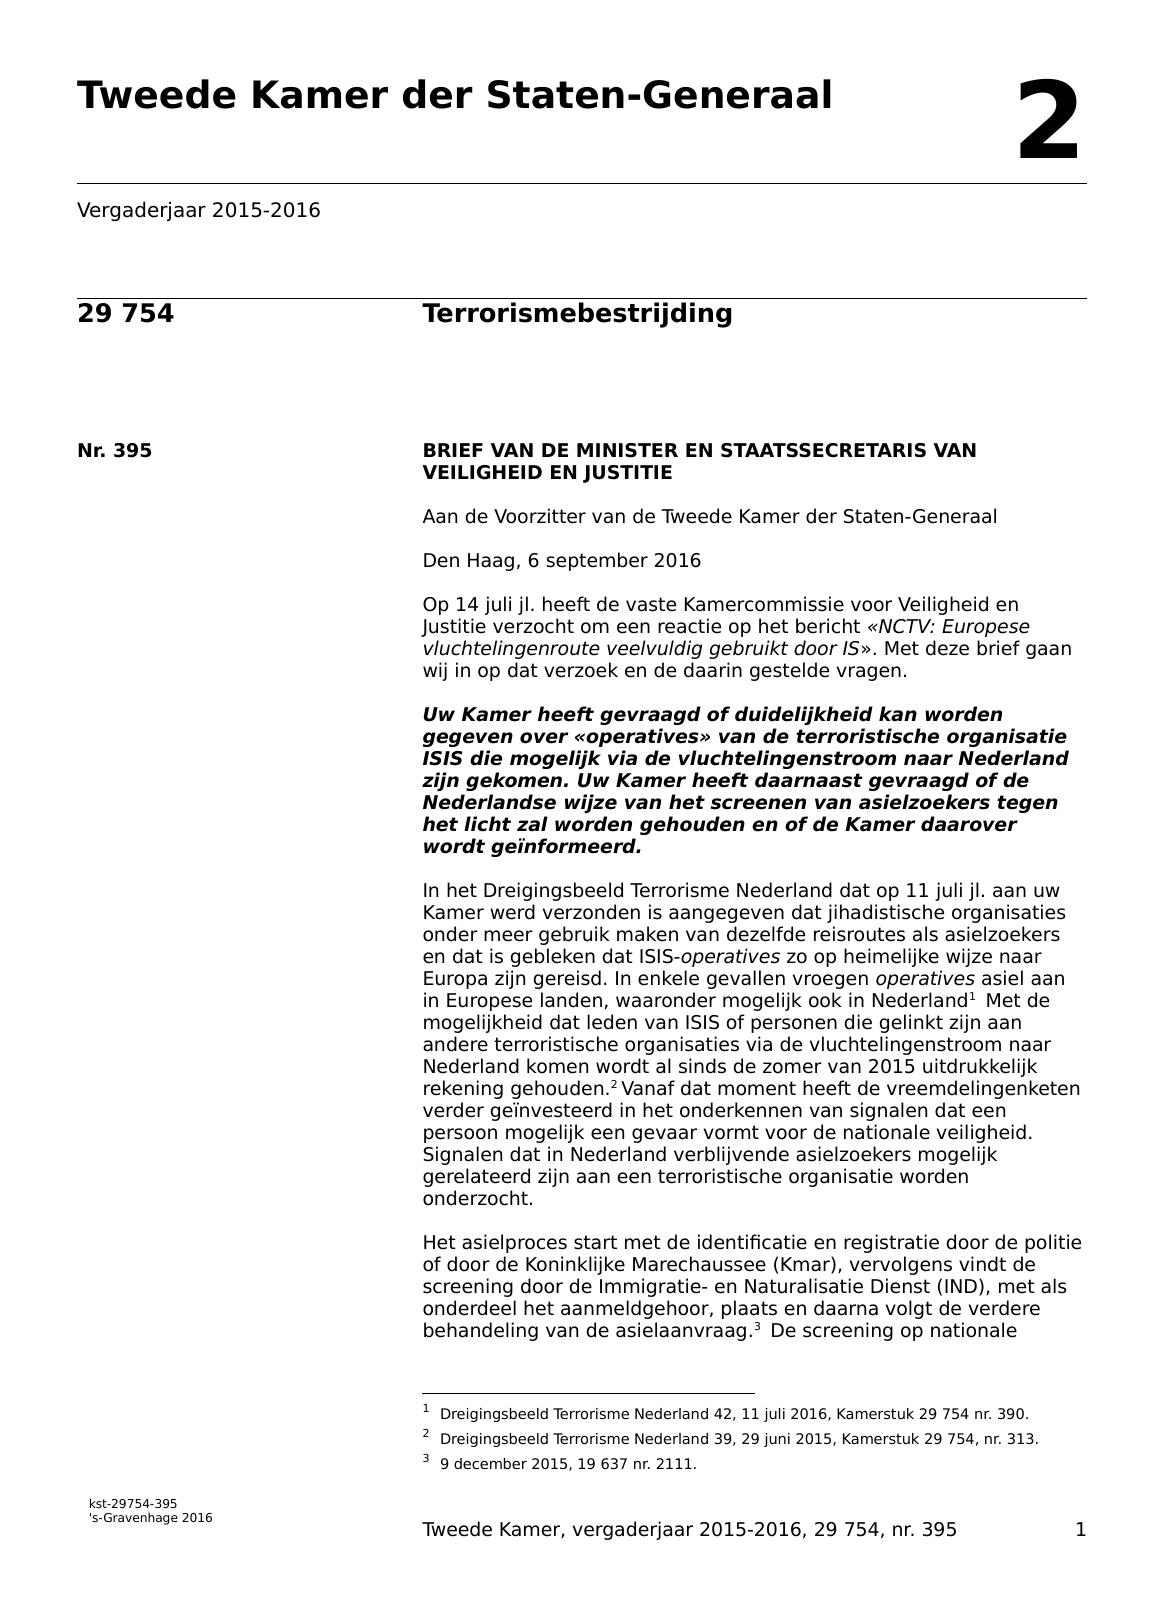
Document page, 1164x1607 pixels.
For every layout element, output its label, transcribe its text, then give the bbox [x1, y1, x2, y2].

table_cell Vergaderjaar 2015-2016 [77, 184, 1087, 298]
table_header Tweede Kamer der Staten-Generaal [77, 59, 886, 183]
subtitle 29 754 Terrorismebestrijding [77, 299, 1087, 329]
subtitle Nr. 395 BRIEF VAN DE MINISTER EN STAATSSECRETARIS VAN VEILIGHEID EN JUSTITIE [77, 440, 1087, 484]
text Dreigingsbeeld Terrorisme Nederland 39, 29 juni 2015, Kamerstuk 29 754, nr. 313. [422, 1427, 1087, 1449]
text kst-29754-395 [88, 1497, 323, 1511]
text Op 14 juli jl. heeft de vaste Kamercommissie voor Veiligheid en Justitie verzocht om een reactie op het bericht «NCTV: Europese vluchtelingenroute veelvuldig gebruikt door IS». Met deze brief gaan wij in op dat verzoek en de daarin gestelde vragen. [422, 594, 1087, 682]
text Het asielproces start met de identificatie en registratie door de politie of door de Koninklijke Marechaussee (Kmar), vervolgens vindt de screening door de Immigratie- en Naturalisatie Dienst (IND), met als onderdeel het aanmeldgehoor, plaats en daarna volgt de verdere behandeling van de asielaanvraag. De screening op nationale [422, 1232, 1087, 1342]
text 's-Gravenhage 2016 [88, 1511, 323, 1525]
text In het Dreigingsbeeld Terrorisme Nederland dat op 11 juli jl. aan uw Kamer werd verzonden is aangegeven dat jihadistische organisaties onder meer gebruik maken van dezelfde reisroutes als asielzoekers en dat is gebleken dat ISIS-operatives zo op heimelijke wijze naar Europa zijn gereisd. In enkele gevallen vroegen operatives asiel aan in Europese landen, waaronder mogelijk ook in Nederland Met de mogelijkheid dat leden van ISIS of personen die gelinkt zijn aan andere terroristische organisaties via de vluchtelingenstroom naar Nederland komen wordt al sinds de zomer van 2015 uitdrukkelijk rekening gehouden.Vanaf dat moment heeft de vreemdelingenketen verder geïnvesteerd in het onderkennen van signalen dat een persoon mogelijk een gevaar vormt voor de nationale veiligheid. Signalen dat in Nederland verblijvende asielzoekers mogelijk gerelateerd zijn aan een terroristische organisatie worden onderzocht. [422, 880, 1087, 1210]
text Den Haag, 6 september 2016 [422, 550, 1087, 572]
table_header 2 [886, 59, 1087, 183]
text Dreigingsbeeld Terrorisme Nederland 42, 11 juli 2016, Kamerstuk 29 754 nr. 390. [422, 1402, 1087, 1424]
text Aan de Voorzitter van de Tweede Kamer der Staten-Generaal [422, 506, 1087, 528]
text Uw Kamer heeft gevraagd of duidelijkheid kan worden gegeven over «operatives» van de terroristische organisatie ISIS die mogelijk via de vluchtelingenstroom naar Nederland zijn gekomen. Uw Kamer heeft daarnaast gevraagd of de Nederlandse wijze van het screenen van asielzoekers tegen het licht zal worden gehouden en of de Kamer daarover wordt geïnformeerd. [422, 704, 1087, 858]
text 9 december 2015, 19 637 nr. 2111. [422, 1452, 1087, 1474]
